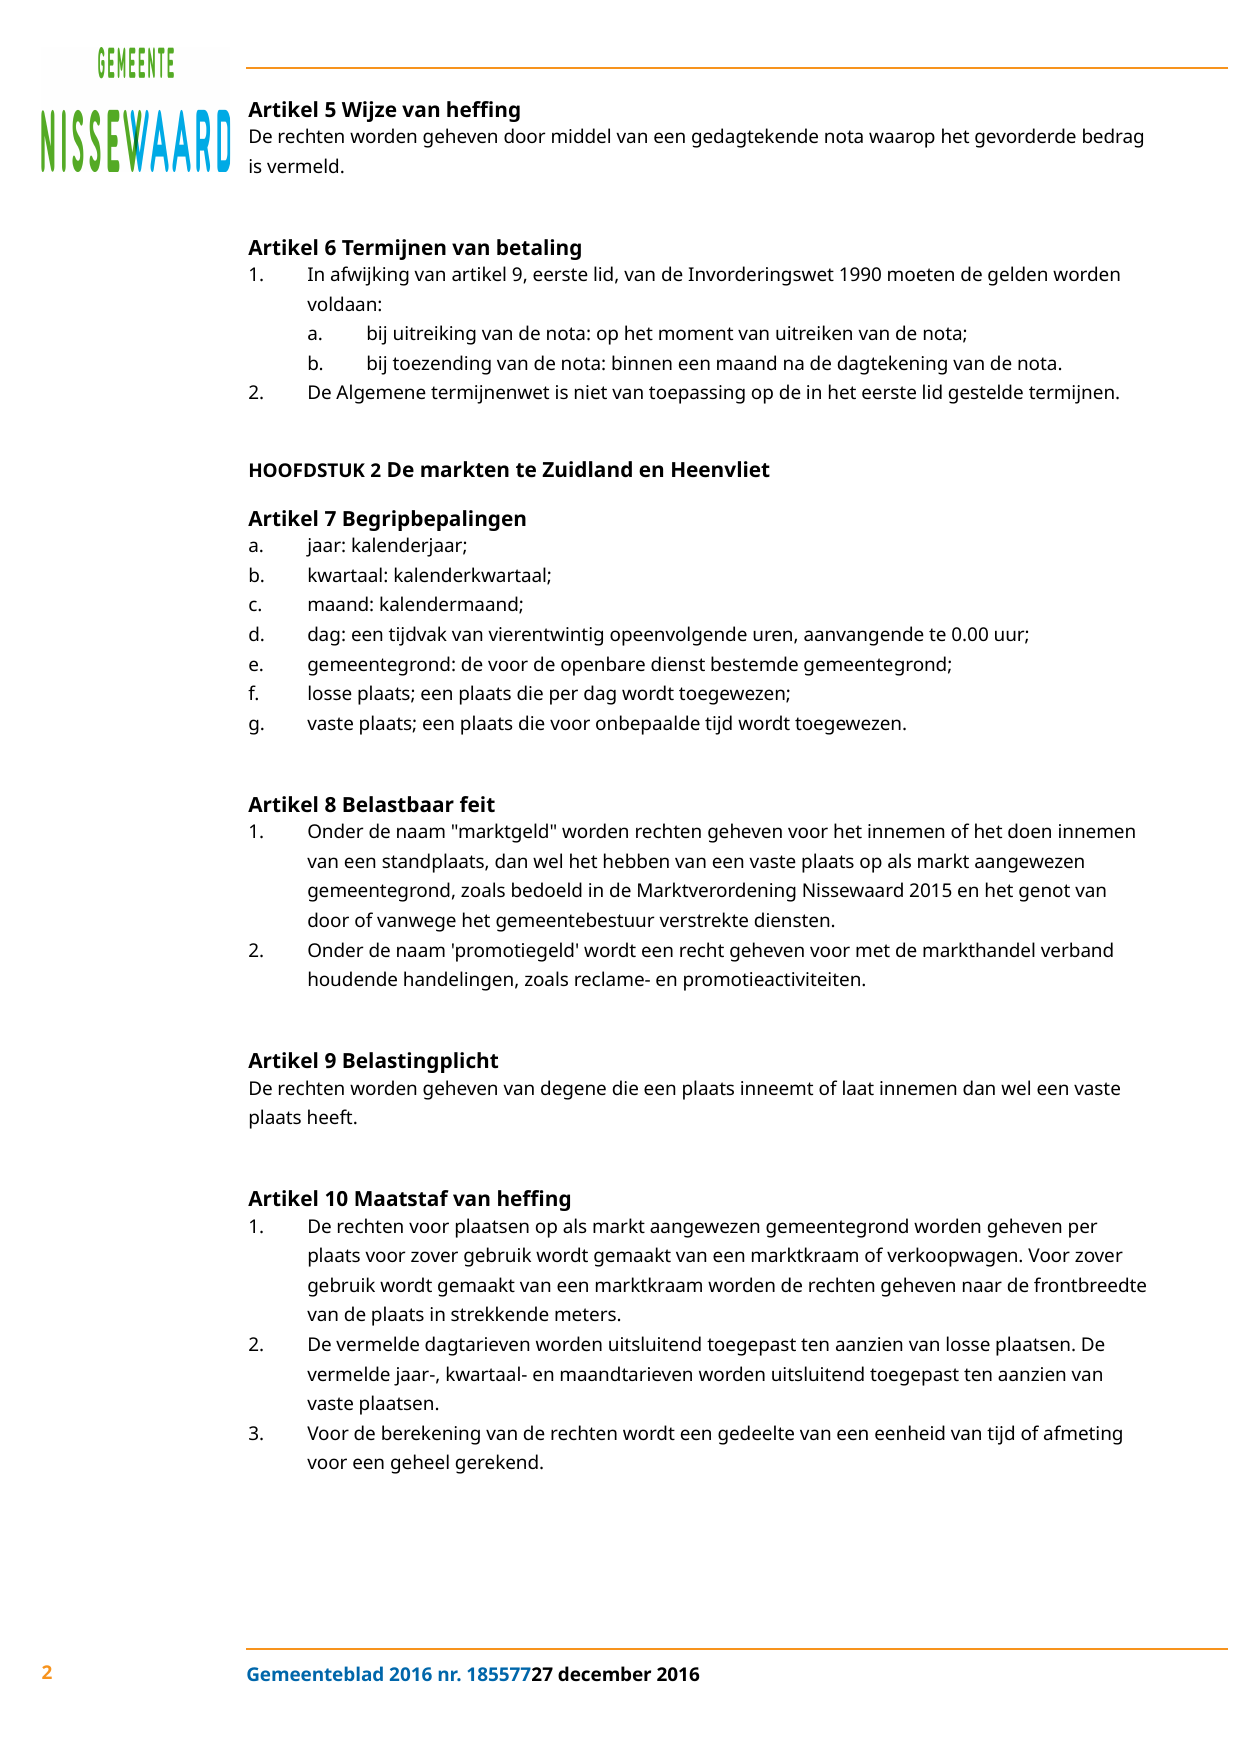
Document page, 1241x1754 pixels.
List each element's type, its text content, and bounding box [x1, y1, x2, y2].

list Onder de naam 'promotiegeld' wordt een recht geheven voor met de markthandel verband houdende handelingen, zoals reclame- en promotieactiviteiten. [248, 937, 1152, 992]
text HOOFDSTUK 2 De markten te Zuidland en Heenvliet [248, 455, 1152, 483]
text De rechten worden geheven van degene die een plaats inneemt of laat innemen dan wel een vaste plaats heeft. [248, 1075, 1152, 1130]
text Artikel 6 Termijnen van betaling [248, 233, 1152, 261]
picture [154, 157, 165, 172]
text Artikel 7 Begripbepalingen [248, 504, 1152, 532]
text Artikel 8 Belastbaar feit [248, 790, 1152, 818]
picture [222, 122, 227, 160]
list De Algemene termijnenwet is niet van toepassing op de in het eerste lid gestelde termijnen. [248, 379, 1152, 405]
list bij uitreiking van de nota: op het moment van uitreiken van de nota; [307, 320, 1152, 346]
list Voor de berekening van de rechten wordt een gedeelte van een eenheid van tijd of afmeting voor een geheel gerekend. [248, 1420, 1152, 1475]
list In afwijking van artikel 9, eerste lid, van de Invorderingswet 1990 moeten de gelden worden voldaan: [248, 261, 1152, 317]
list dag: een tijdvak van vierentwintig opeenvolgende uren, aanvangende te 0.00 uur; [248, 621, 1152, 647]
picture [41, 47, 231, 172]
list bij toezending van de nota: binnen een maand na de dagtekening van de nota. [307, 350, 1152, 376]
text Artikel 5 Wijze van heffing [248, 95, 1152, 123]
picture [200, 151, 206, 172]
list gemeentegrond: de voor de openbare dienst bestemde gemeentegrond; [248, 651, 1152, 677]
text De rechten worden geheven door middel van een gedagtekende nota waarop het gevorderde bedrag is vermeld. [248, 123, 1152, 178]
list De rechten voor plaatsen op als markt aangewezen gemeentegrond worden geheven per plaats voor zover gebruik wordt gemaakt van een marktkraam of verkoopwagen. Voor zover gebruik wordt gemaakt van een marktkraam worden de rechten geheven naar de frontbreedte van de plaats in strekkende meters. [248, 1213, 1152, 1327]
picture [201, 122, 206, 138]
list jaar: kalenderjaar; [248, 532, 1152, 558]
list Onder de naam "marktgeld" worden rechten geheven voor het innemen of het doen innemen van een standplaats, dan wel het hebben van een vaste plaats op als markt aangewezen gemeentegrond, zoals bedoeld in de Marktverordening Nissewaard 2015 en het genot van door of vanwege het gemeentebestuur verstrekte diensten. [248, 818, 1152, 933]
text Artikel 10 Maatstaf van heffing [248, 1184, 1152, 1213]
picture [176, 157, 187, 172]
list kwartaal: kalenderkwartaal; [248, 562, 1152, 588]
list De vermelde dagtarieven worden uitsluitend toegepast ten aanzien van losse plaatsen. De vermelde jaar-, kwartaal- en maandtarieven worden uitsluitend toegepast ten aanzien van vaste plaatsen. [248, 1331, 1152, 1416]
list losse plaats; een plaats die per dag wordt toegewezen; [248, 680, 1152, 706]
list maand: kalendermaand; [248, 592, 1152, 617]
text Artikel 9 Belastingplicht [248, 1046, 1152, 1075]
list vaste plaats; een plaats die voor onbepaalde tijd wordt toegewezen. [248, 710, 1152, 736]
